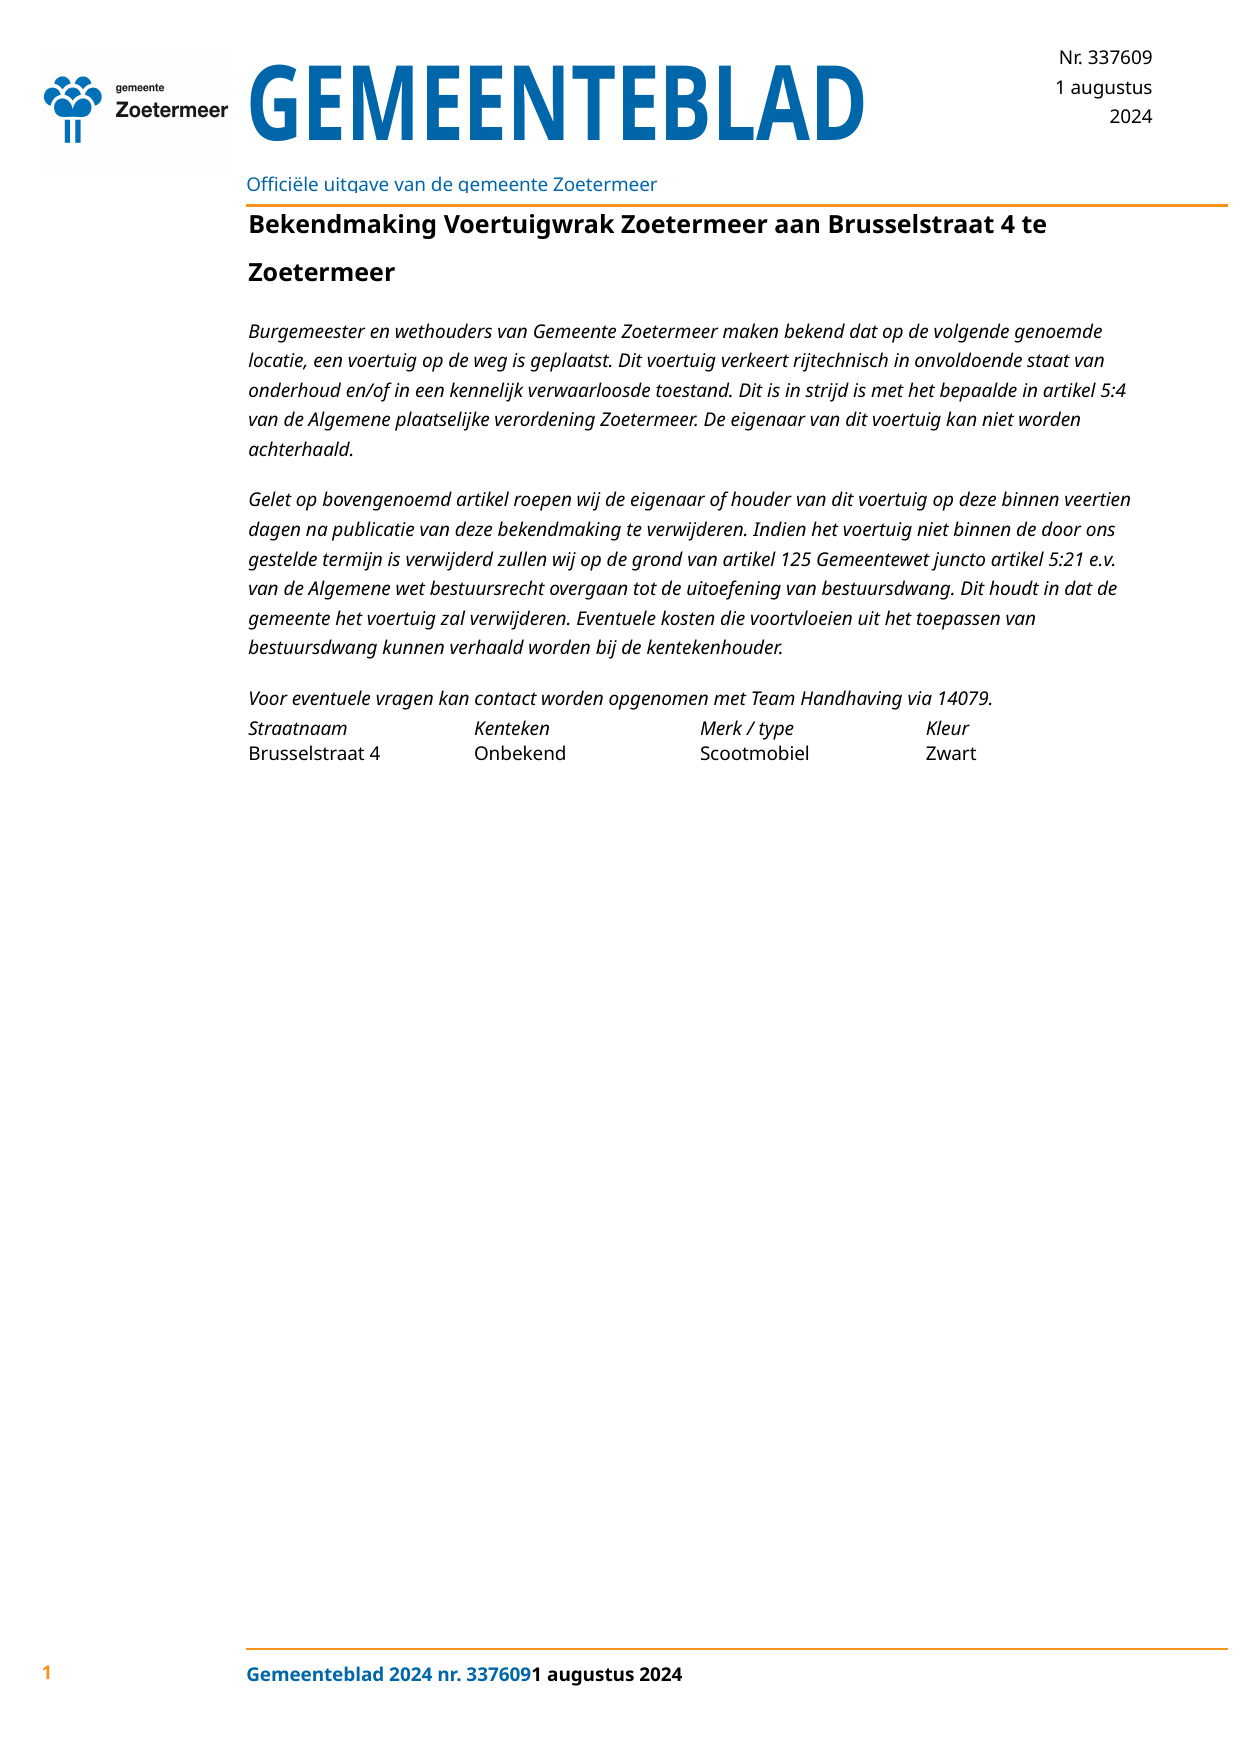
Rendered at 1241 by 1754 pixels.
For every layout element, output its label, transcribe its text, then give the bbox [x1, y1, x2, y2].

picture [41, 47, 231, 172]
table_cell Brusselstraat 4 [248, 740, 474, 766]
table_header Straatnaam [248, 715, 474, 740]
table_cell Zwart [926, 740, 1152, 766]
text Bekendmaking Voertuigwrak Zoetermeer aan Brusselstraat 4 te Zoetermeer [248, 207, 1152, 288]
table_header Kenteken [474, 715, 700, 740]
table_header Merk / type [700, 715, 926, 740]
text Gelet op bovengenoemd artikel roepen wij de eigenaar of houder van dit voertuig op deze binnen veertien dagen na publicatie van deze bekendmaking te verwijderen. Indien het voertuig niet binnen de door ons gestelde termijn is verwijderd zullen wij op de grond van artikel 125 Gemeentewet juncto artikel 5:21 e.v. van de Algemene wet bestuursrecht overgaan tot de uitoefening van bestuursdwang. Dit houdt in dat de gemeente het voertuig zal verwijderen. Eventuele kosten die voortvloeien uit het toepassen van bestuursdwang kunnen verhaald worden bij de kentekenhouder. [248, 487, 1152, 660]
text Voor eventuele vragen kan contact worden opgenomen met Team Handhaving via 14079. [248, 685, 1152, 711]
table_cell Onbekend [474, 740, 700, 766]
text Burgemeester en wethouders van Gemeente Zoetermeer maken bekend dat op de volgende genoemde locatie, een voertuig op de weg is geplaatst. Dit voertuig verkeert rijtechnisch in onvoldoende staat van onderhoud en/of in een kennelijk verwaarloosde toestand. Dit is in strijd is met het bepaalde in artikel 5:4 van de Algemene plaatselijke verordening Zoetermeer. De eigenaar van dit voertuig kan niet worden achterhaald. [248, 318, 1152, 462]
table_cell Scootmobiel [700, 740, 926, 766]
table_header Kleur [926, 715, 1152, 740]
